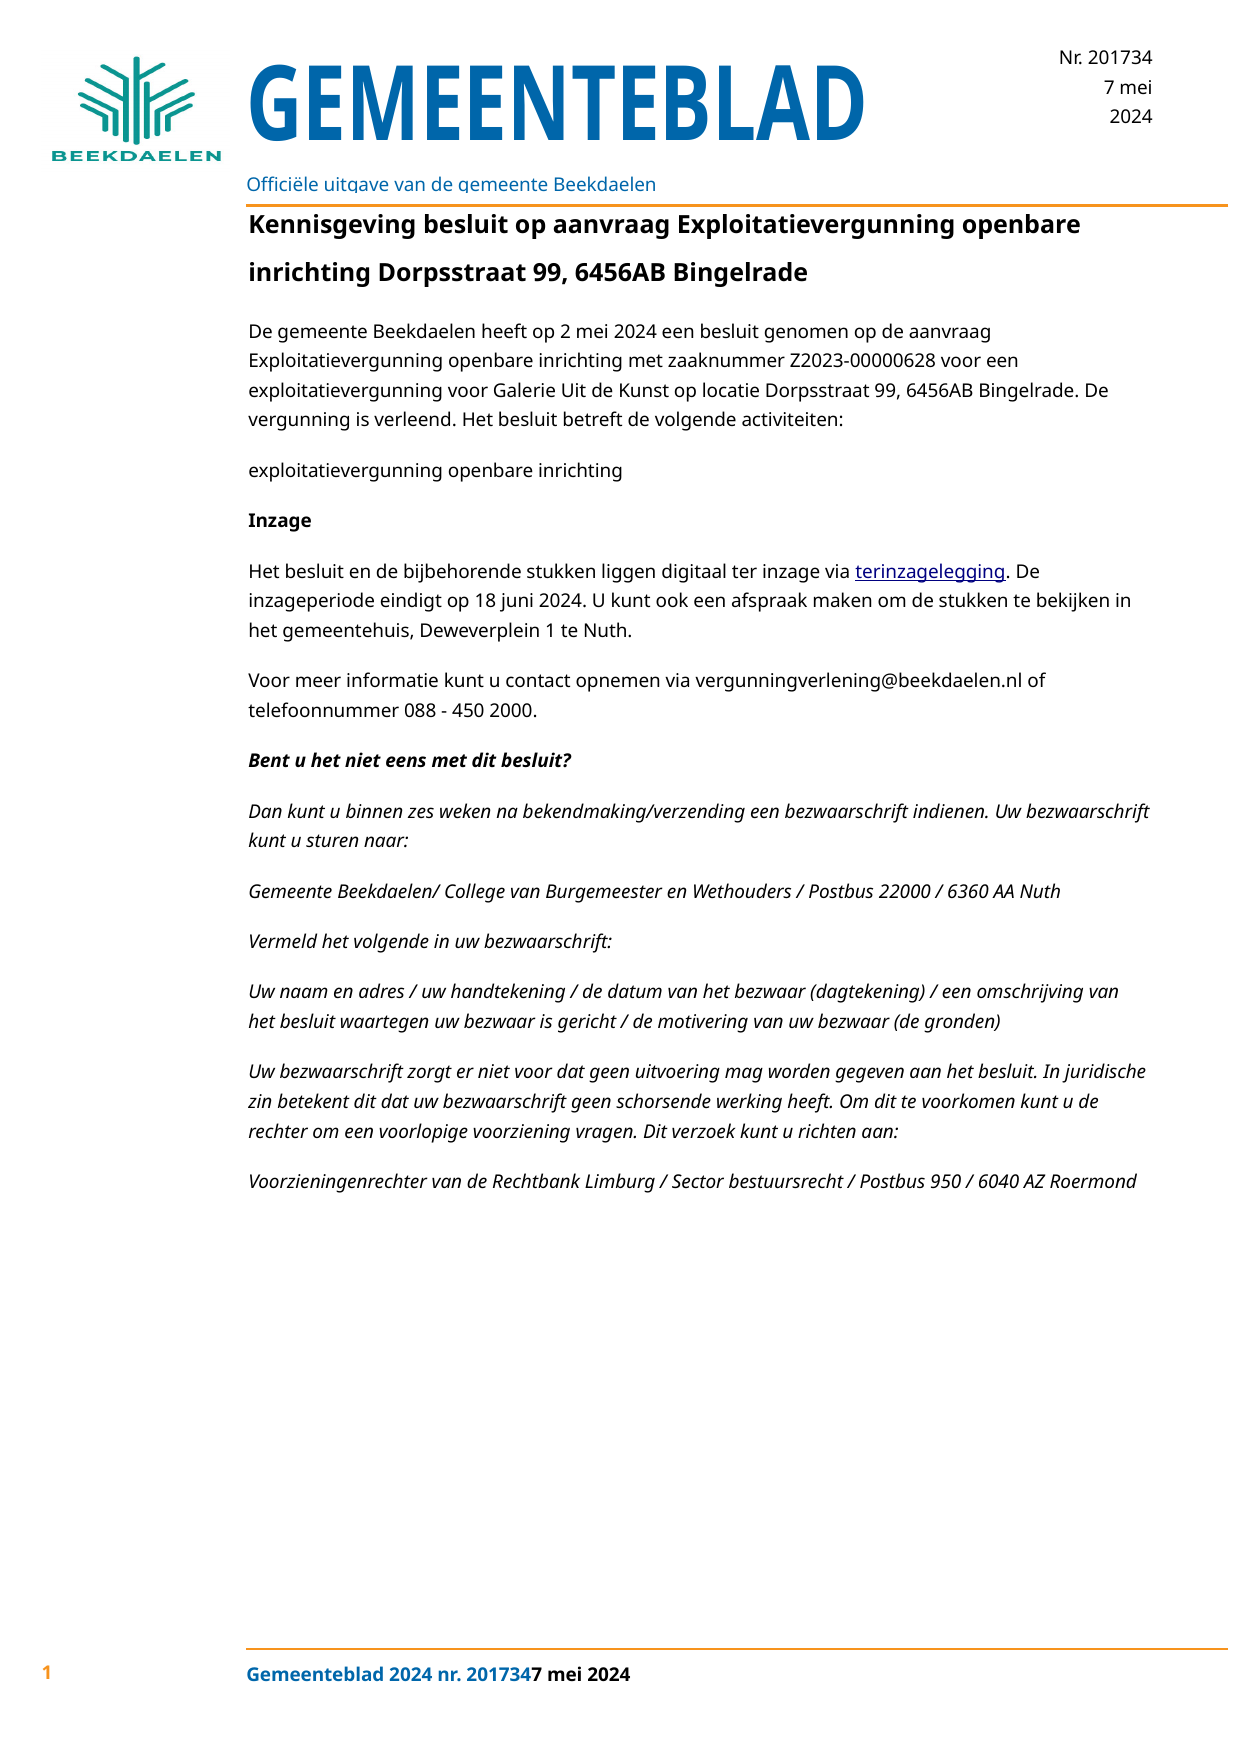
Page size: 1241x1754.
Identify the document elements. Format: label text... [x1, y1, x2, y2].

text Voor meer informatie kunt u contact opnemen via vergunningverlening@beekdaelen.nl of telefoonnummer 088 - 450 2000. [248, 667, 1152, 723]
text Dan kunt u binnen zes weken na bekendmaking/verzending een bezwaarschrift indienen. Uw bezwaarschrift kunt u sturen naar: [248, 798, 1152, 853]
text Gemeente Beekdaelen/ College van Burgemeester en Wethouders / Postbus 22000 / 6360 AA Nuth [248, 878, 1152, 904]
text Kennisgeving besluit op aanvraag Exploitatievergunning openbare inrichting Dorpsstraat 99, 6456AB Bingelrade [248, 207, 1152, 288]
text Bent u het niet eens met dit besluit? [248, 747, 1152, 773]
text De gemeente Beekdaelen heeft op 2 mei 2024 een besluit genomen op de aanvraag Exploitatievergunning openbare inrichting met zaaknummer Z2023-00000628 voor een exploitatievergunning voor Galerie Uit de Kunst op locatie Dorpsstraat 99, 6456AB Bingelrade. De vergunning is verleend. Het besluit betreft de volgende activiteiten: [248, 318, 1152, 432]
text Uw bezwaarschrift zorgt er niet voor dat geen uitvoering mag worden gegeven aan het besluit. In juridische zin betekent dit dat uw bezwaarschrift geen schorsende werking heeft. Om dit te voorkomen kunt u de rechter om een voorlopige voorziening vragen. Dit verzoek kunt u richten aan: [248, 1059, 1152, 1144]
text Uw naam en adres / uw handtekening / de datum van het bezwaar (dagtekening) / een omschrijving van het besluit waartegen uw bezwaar is gericht / de motivering van uw bezwaar (de gronden) [248, 979, 1152, 1034]
text exploitatievergunning openbare inrichting [248, 457, 1152, 483]
text Het besluit en de bijbehorende stukken liggen digitaal ter inzage via terinzagelegging. De inzageperiode eindigt op 18 juni 2024. U kunt ook een afspraak maken om de stukken te bekijken in het gemeentehuis, Deweverplein 1 te Nuth. [248, 558, 1152, 643]
text Vermeld het volgende in uw bezwaarschrift: [248, 928, 1152, 954]
text Inzage [248, 507, 1152, 533]
picture [41, 47, 231, 172]
text Voorzieningenrechter van de Rechtbank Limburg / Sector bestuursrecht / Postbus 950 / 6040 AZ Roermond [248, 1168, 1152, 1194]
